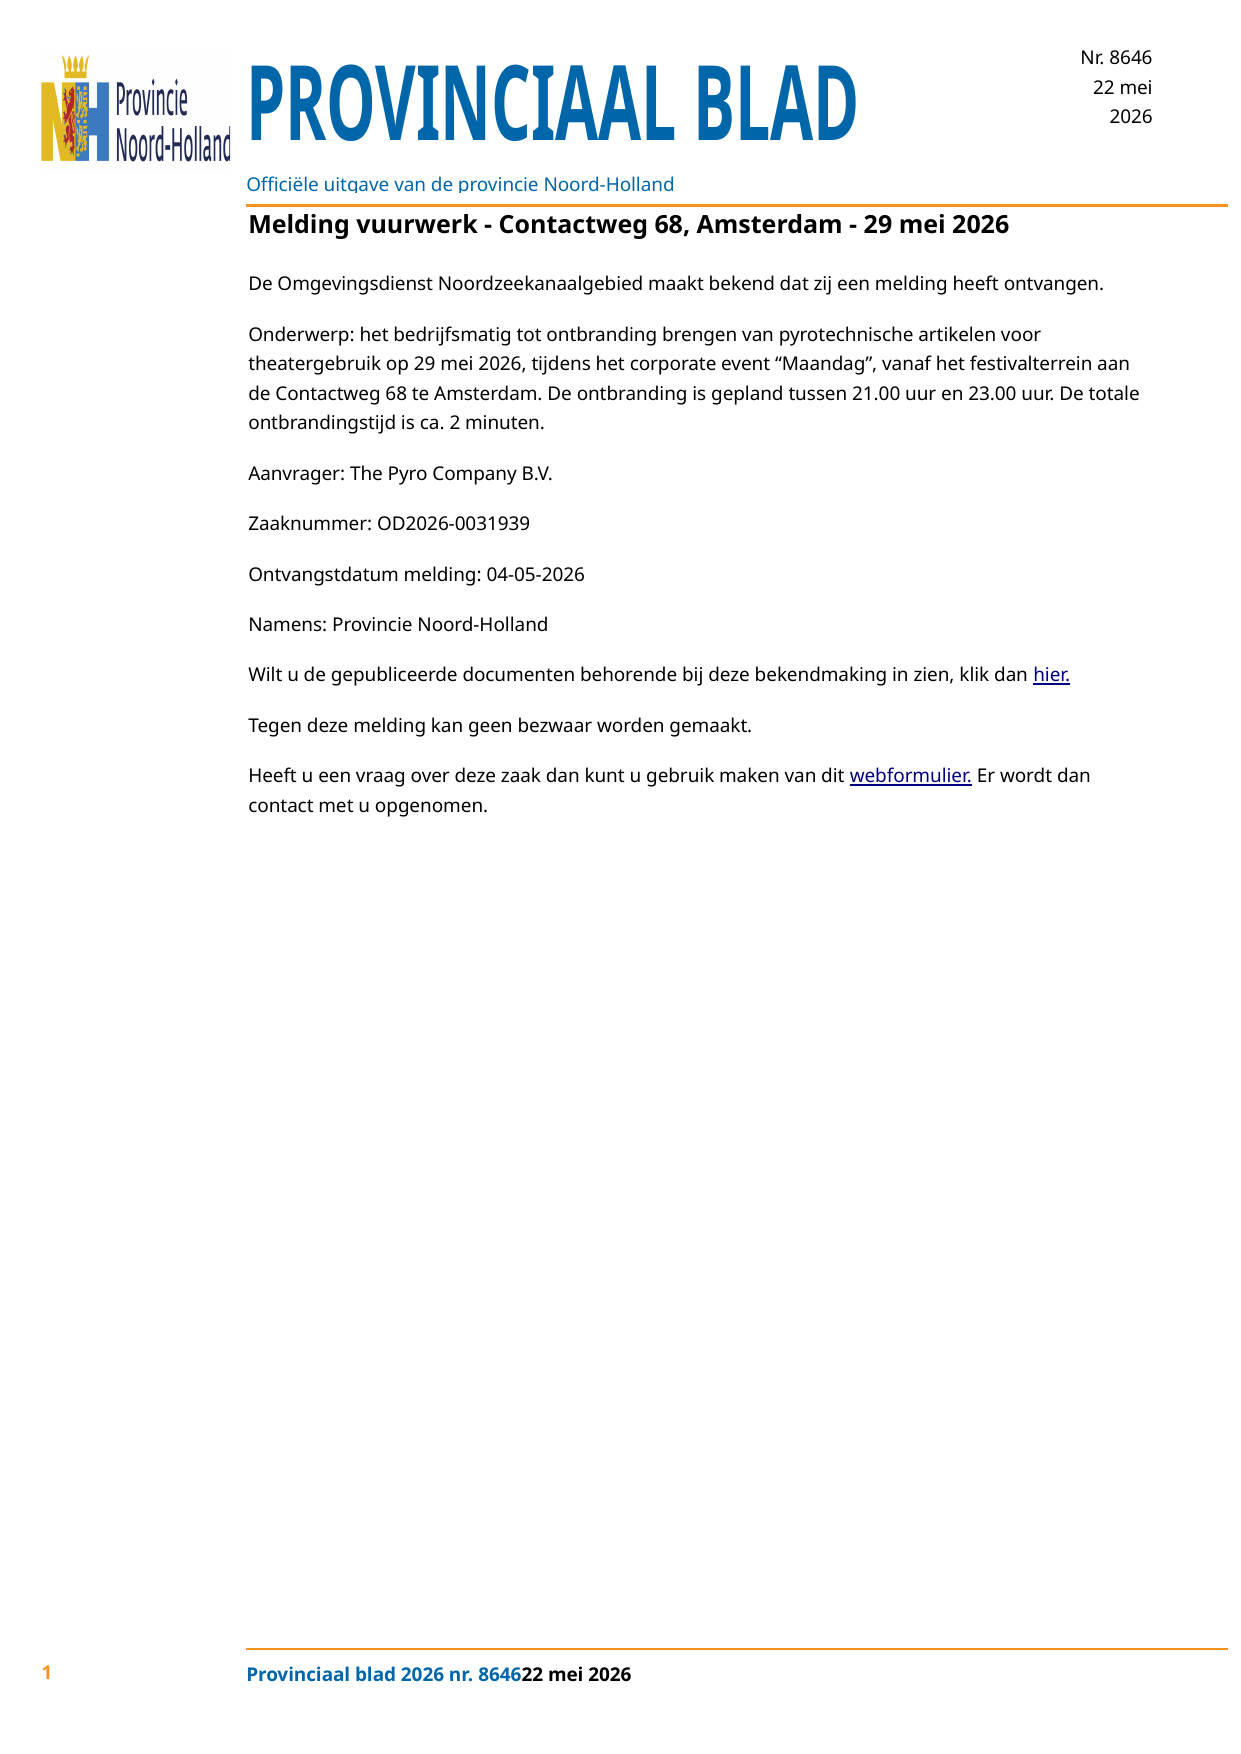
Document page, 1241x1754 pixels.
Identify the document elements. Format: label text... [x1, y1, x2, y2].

text Melding vuurwerk - Contactweg 68, Amsterdam - 29 mei 2026 [248, 207, 1152, 241]
text Zaaknummer: OD2026-0031939 [248, 510, 1152, 536]
text Onderwerp: het bedrijfsmatig tot ontbranding brengen van pyrotechnische artikelen voor theatergebruik op 29 mei 2026, tijdens het corporate event “Maandag”, vanaf het festivalterrein aan de Contactweg 68 te Amsterdam. De ontbranding is gepland tussen 21.00 uur en 23.00 uur. De totale ontbrandingstijd is ca. 2 minuten. [248, 321, 1152, 435]
text Namens: Provincie Noord-Holland [248, 611, 1152, 637]
text Aanvrager: The Pyro Company B.V. [248, 460, 1152, 486]
text Wilt u de gepubliceerde documenten behorende bij deze bekendmaking in zien, klik dan hier. [248, 662, 1152, 687]
text De Omgevingsdienst Noordzeekanaalgebied maakt bekend dat zij een melding heeft ontvangen. [248, 270, 1152, 296]
text Ontvangstdatum melding: 04-05-2026 [248, 561, 1152, 586]
text Tegen deze melding kan geen bezwaar worden gemaakt. [248, 712, 1152, 738]
picture [41, 47, 231, 172]
text Heeft u een vraag over deze zaak dan kunt u gebruik maken van dit webformulier. Er wordt dan contact met u opgenomen. [248, 762, 1152, 818]
